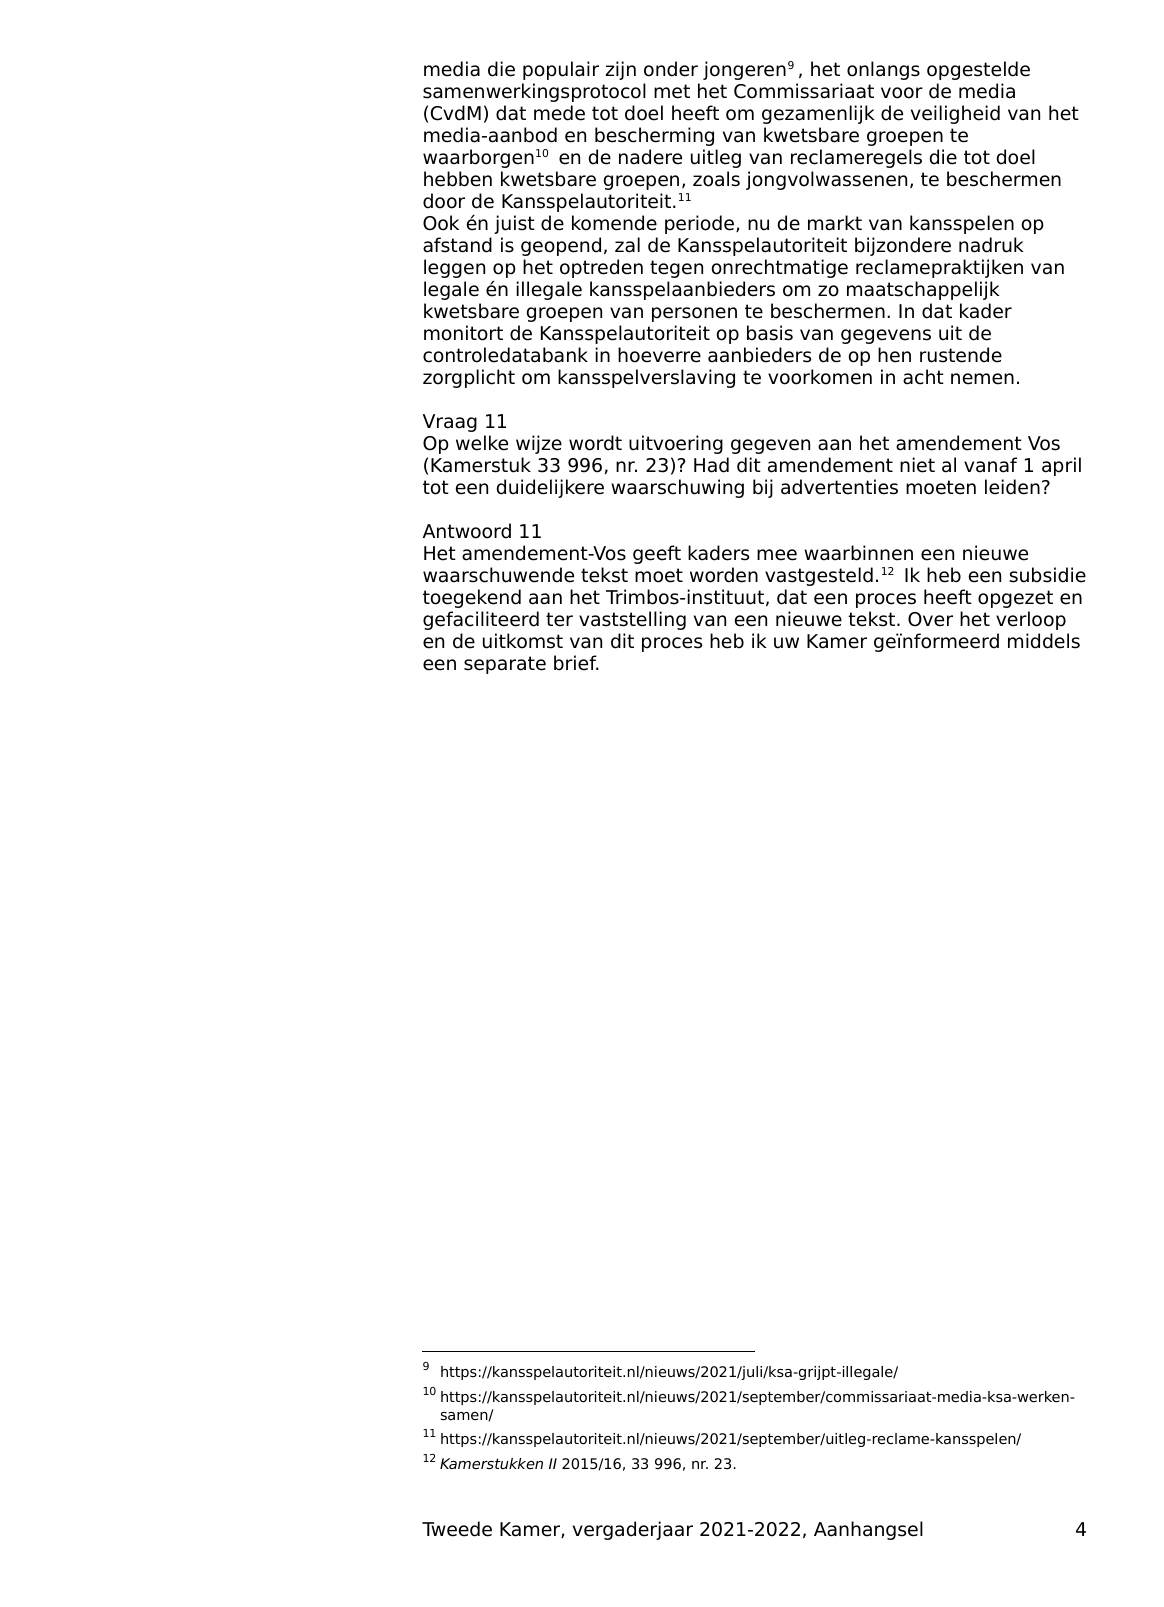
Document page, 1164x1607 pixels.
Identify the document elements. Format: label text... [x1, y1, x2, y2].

text Op welke wijze wordt uitvoering gegeven aan het amendement Vos (Kamerstuk 33 996, nr. 23)? Had dit amendement niet al vanaf 1 april tot een duidelijkere waarschuwing bij advertenties moeten leiden? [422, 433, 1087, 499]
text Vraag 11 [422, 411, 1087, 433]
text Ook én juist de komende periode, nu de markt van kansspelen op afstand is geopend, zal de Kansspelautoriteit bijzondere nadruk leggen op het optreden tegen onrechtmatige reclamepraktijken van legale én illegale kansspelaanbieders om zo maatschappelijk kwetsbare groepen van personen te beschermen. In dat kader monitort de Kansspelautoriteit op basis van gegevens uit de controledatabank in hoeverre aanbieders de op hen rustende zorgplicht om kansspelverslaving te voorkomen in acht nemen. [422, 213, 1087, 389]
text https://kansspelautoriteit.nl/nieuws/2021/september/commissariaat-media-ksa-werken-samen/ [422, 1385, 1087, 1424]
text Het amendement-Vos geeft kaders mee waarbinnen een nieuwe waarschuwende tekst moet worden vastgesteld. Ik heb een subsidie toegekend aan het Trimbos-instituut, dat een proces heeft opgezet en gefaciliteerd ter vaststelling van een nieuwe tekst. Over het verloop en de uitkomst van dit proces heb ik uw Kamer geïnformeerd middels een separate brief. [422, 543, 1087, 675]
text https://kansspelautoriteit.nl/nieuws/2021/september/uitleg-reclame-kansspelen/ [422, 1427, 1087, 1449]
text Antwoord 11 [422, 521, 1087, 543]
text https://kansspelautoriteit.nl/nieuws/2021/juli/ksa-grijpt-illegale/ [422, 1360, 1087, 1382]
text Kamerstukken II 2015/16, 33 996, nr. 23. [422, 1452, 1087, 1474]
text media die populair zijn onder jongeren, het onlangs opgestelde samenwerkingsprotocol met het Commissariaat voor de media (CvdM) dat mede tot doel heeft om gezamenlijk de veiligheid van het media-aanbod en bescherming van kwetsbare groepen te waarborgen en de nadere uitleg van reclameregels die tot doel hebben kwetsbare groepen, zoals jongvolwassenen, te beschermen door de Kansspelautoriteit. [422, 59, 1087, 213]
